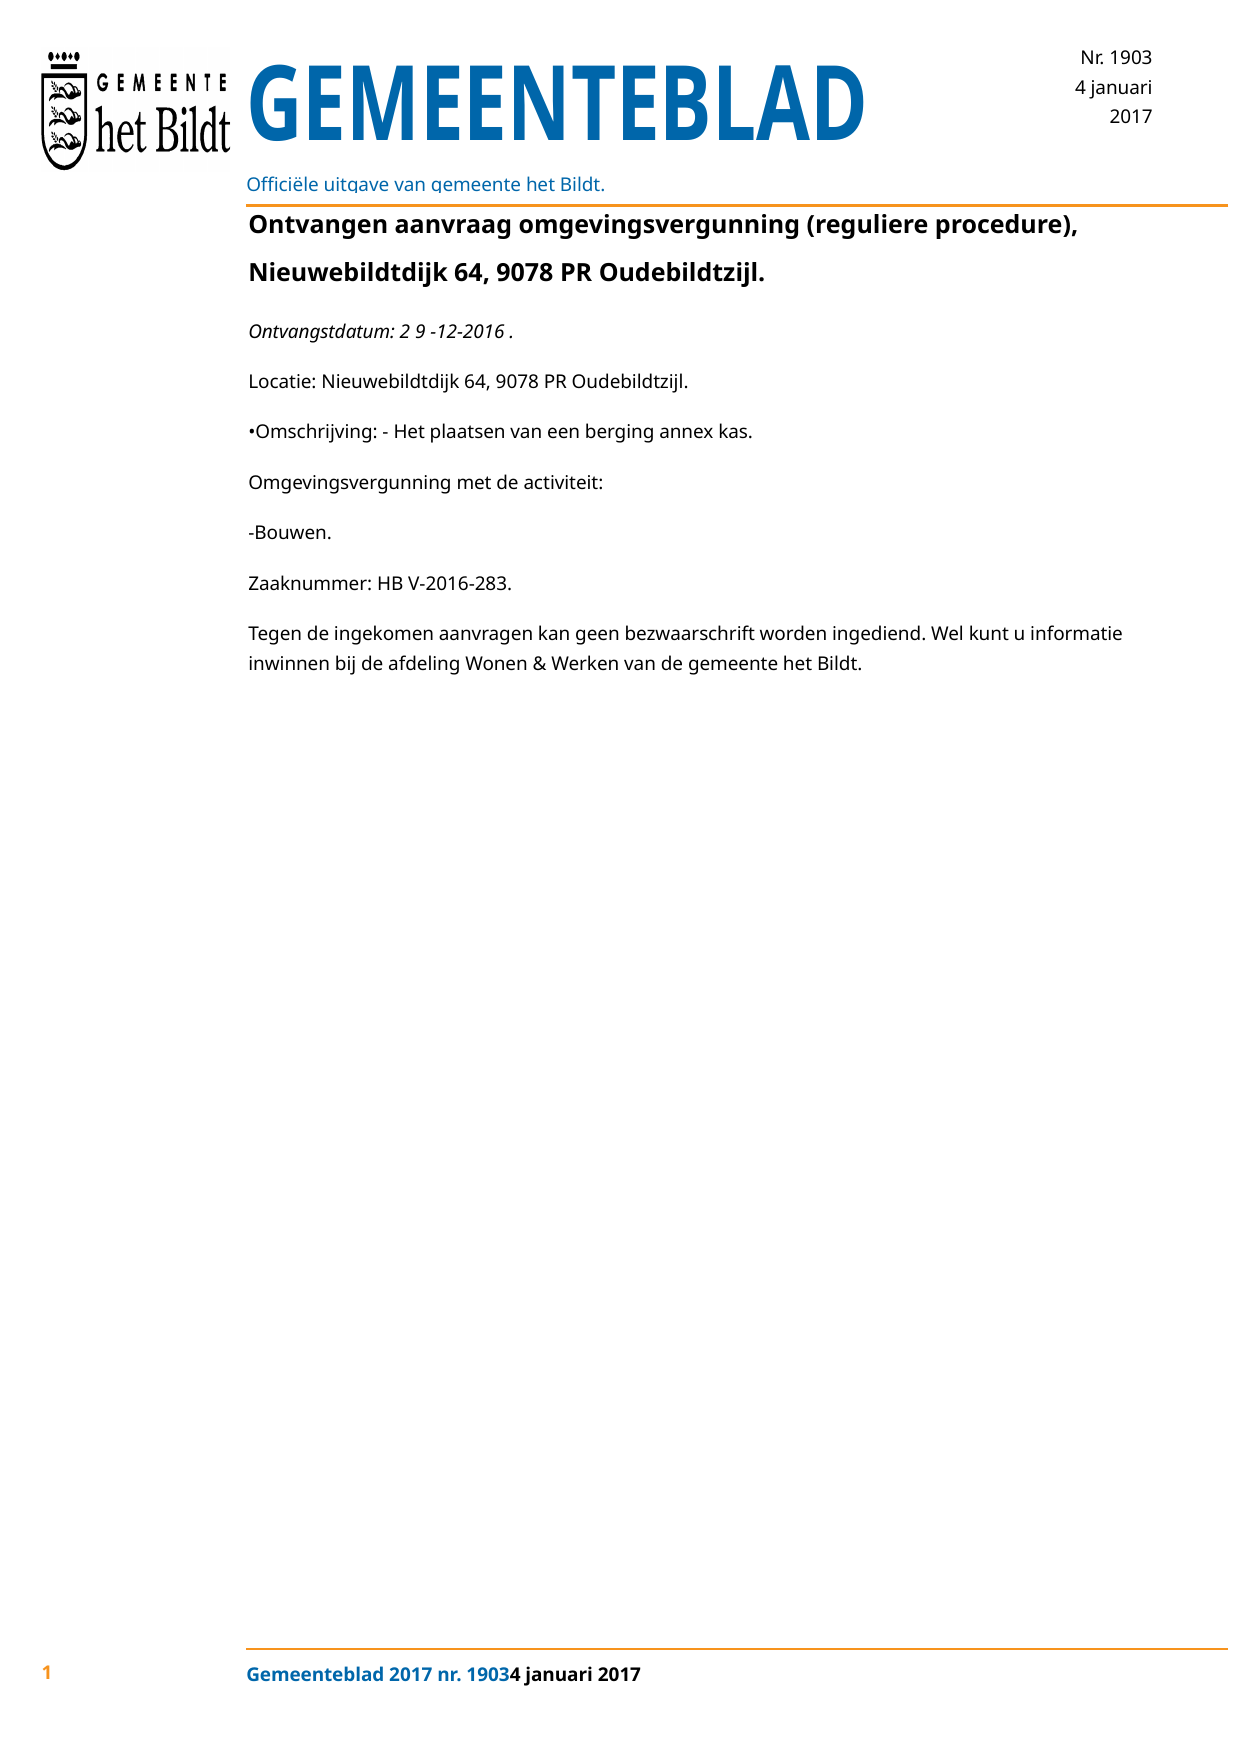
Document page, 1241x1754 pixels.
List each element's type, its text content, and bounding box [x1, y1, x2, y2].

picture [41, 47, 231, 172]
text Ontvangstdatum: 2 9 -12-2016 . [248, 318, 1152, 344]
text Ontvangen aanvraag omgevingsvergunning (reguliere procedure), Nieuwebildtdijk 64, 9078 PR Oudebildtzijl. [248, 207, 1152, 288]
text Locatie: Nieuwebildtdijk 64, 9078 PR Oudebildtzijl. [248, 368, 1152, 394]
text Omgevingsvergunning met de activiteit: [248, 469, 1152, 495]
text Zaaknummer: HB V-2016-283. [248, 570, 1152, 596]
text •Omschrijving: - Het plaatsen van een berging annex kas. [248, 419, 1152, 444]
text -Bouwen. [248, 519, 1152, 545]
text Tegen de ingekomen aanvragen kan geen bezwaarschrift worden ingediend. Wel kunt u informatie inwinnen bij de afdeling Wonen & Werken van de gemeente het Bildt. [248, 620, 1152, 676]
